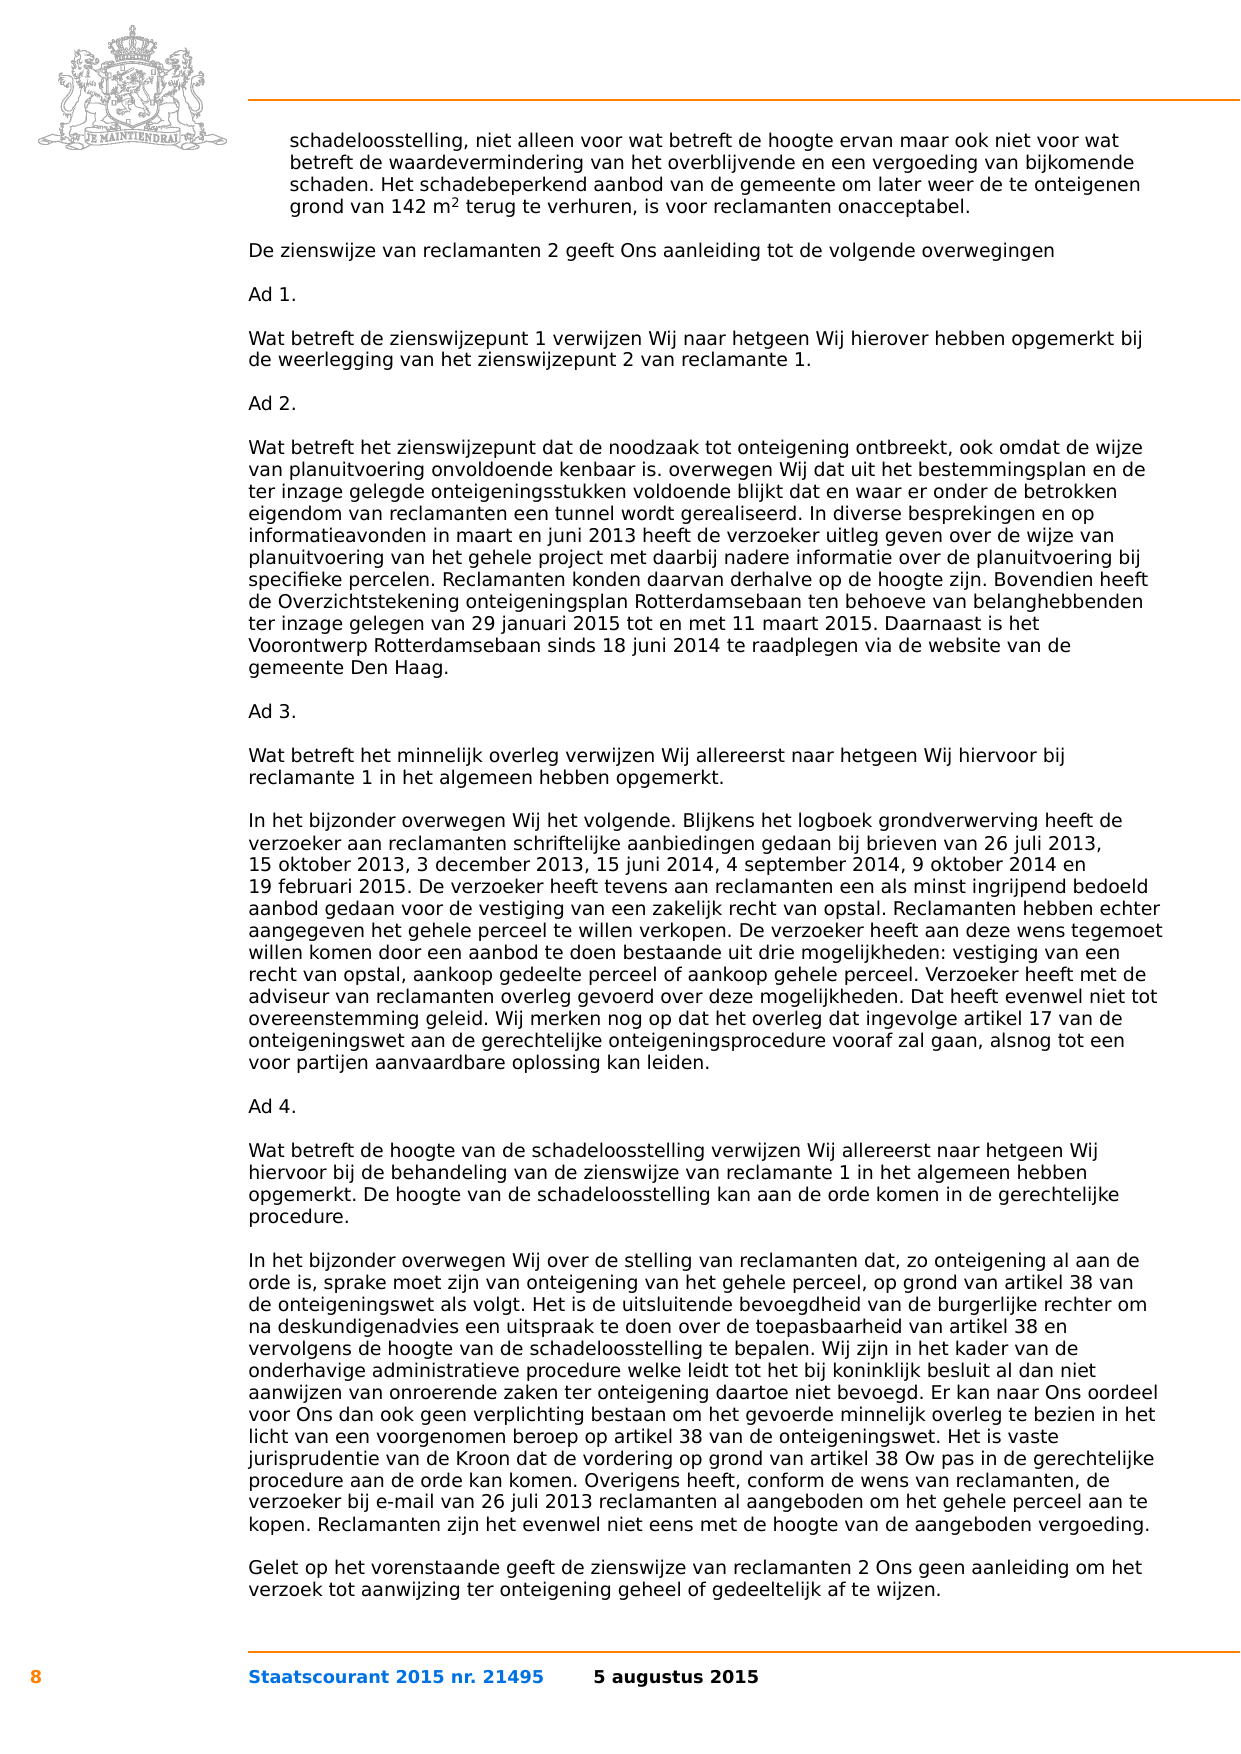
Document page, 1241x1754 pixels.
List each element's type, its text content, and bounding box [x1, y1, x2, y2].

text Wat betreft het minnelijk overleg verwijzen Wij allereerst naar hetgeen Wij hiervoor bij reclamante 1 in het algemeen hebben opgemerkt. [248, 744, 1163, 788]
text schadeloosstelling, niet alleen voor wat betreft de hoogte ervan maar ook niet voor wat betreft de waardevermindering van het overblijvende en een vergoeding van bijkomende schaden. Het schadebeperkend aanbod van de gemeente om later weer de te onteigenen grond van 142 m2 terug te verhuren, is voor reclamanten onacceptabel. [289, 130, 1163, 218]
picture [38, 25, 227, 150]
text Ad 1. [248, 283, 1163, 306]
text Ad 2. [248, 393, 1163, 415]
text Wat betreft de hoogte van de schadeloosstelling verwijzen Wij allereerst naar hetgeen Wij hiervoor bij de behandeling van de zienswijze van reclamante 1 in het algemeen hebben opgemerkt. De hoogte van de schadeloosstelling kan aan de orde komen in de gerechtelijke procedure. [248, 1140, 1163, 1228]
text In het bijzonder overwegen Wij over de stelling van reclamanten dat, zo onteigening al aan de orde is, sprake moet zijn van onteigening van het gehele perceel, op grond van artikel 38 van de onteigeningswet als volgt. Het is de uitsluitende bevoegdheid van de burgerlijke rechter om na deskundigenadvies een uitspraak te doen over de toepasbaarheid van artikel 38 en vervolgens de hoogte van de schadeloosstelling te bepalen. Wij zijn in het kader van de onderhavige administratieve procedure welke leidt tot het bij koninklijk besluit al dan niet aanwijzen van onroerende zaken ter onteigening daartoe niet bevoegd. Er kan naar Ons oordeel voor Ons dan ook geen verplichting bestaan om het gevoerde minnelijk overleg te bezien in het licht van een voorgenomen beroep op artikel 38 van de onteigeningswet. Het is vaste jurisprudentie van de Kroon dat de vordering op grond van artikel 38 Ow pas in de gerechtelijke procedure aan de orde kan komen. Overigens heeft, conform de wens van reclamanten, de verzoeker bij e-mail van 26 juli 2013 reclamanten al aangeboden om het gehele perceel aan te kopen. Reclamanten zijn het evenwel niet eens met de hoogte van de aangeboden vergoeding. [248, 1250, 1163, 1535]
text Wat betreft de zienswijzepunt 1 verwijzen Wij naar hetgeen Wij hierover hebben opgemerkt bij de weerlegging van het zienswijzepunt 2 van reclamante 1. [248, 327, 1163, 371]
text Ad 4. [248, 1096, 1163, 1118]
text Wat betreft het zienswijzepunt dat de noodzaak tot onteigening ontbreekt, ook omdat de wijze van planuitvoering onvoldoende kenbaar is. overwegen Wij dat uit het bestemmingsplan en de ter inzage gelegde onteigeningsstukken voldoende blijkt dat en waar er onder de betrokken eigendom van reclamanten een tunnel wordt gerealiseerd. In diverse besprekingen en op informatieavonden in maart en juni 2013 heeft de verzoeker uitleg geven over de wijze van planuitvoering van het gehele project met daarbij nadere informatie over de planuitvoering bij specifieke percelen. Reclamanten konden daarvan derhalve op de hoogte zijn. Bovendien heeft de Overzichtstekening onteigeningsplan Rotterdamsebaan ten behoeve van belanghebbenden ter inzage gelegen van 29 januari 2015 tot en met 11 maart 2015. Daarnaast is het Voorontwerp Rotterdamsebaan sinds 18 juni 2014 te raadplegen via de website van de gemeente Den Haag. [248, 437, 1163, 679]
text Gelet op het vorenstaande geeft de zienswijze van reclamanten 2 Ons geen aanleiding om het verzoek tot aanwijzing ter onteigening geheel of gedeeltelijk af te wijzen. [248, 1557, 1163, 1601]
text Ad 3. [248, 701, 1163, 723]
text De zienswijze van reclamanten 2 geeft Ons aanleiding tot de volgende overwegingen [248, 240, 1163, 262]
text In het bijzonder overwegen Wij het volgende. Blijkens het logboek grondverwerving heeft de verzoeker aan reclamanten schriftelijke aanbiedingen gedaan bij brieven van 26 juli 2013, 15 oktober 2013, 3 december 2013, 15 juni 2014, 4 september 2014, 9 oktober 2014 en 19 februari 2015. De verzoeker heeft tevens aan reclamanten een als minst ingrijpend bedoeld aanbod gedaan voor de vestiging van een zakelijk recht van opstal. Reclamanten hebben echter aangegeven het gehele perceel te willen verkopen. De verzoeker heeft aan deze wens tegemoet willen komen door een aanbod te doen bestaande uit drie mogelijkheden: vestiging van een recht van opstal, aankoop gedeelte perceel of aankoop gehele perceel. Verzoeker heeft met de adviseur van reclamanten overleg gevoerd over deze mogelijkheden. Dat heeft evenwel niet tot overeenstemming geleid. Wij merken nog op dat het overleg dat ingevolge artikel 17 van de onteigeningswet aan de gerechtelijke onteigeningsprocedure vooraf zal gaan, alsnog tot een voor partijen aanvaardbare oplossing kan leiden. [248, 810, 1163, 1074]
